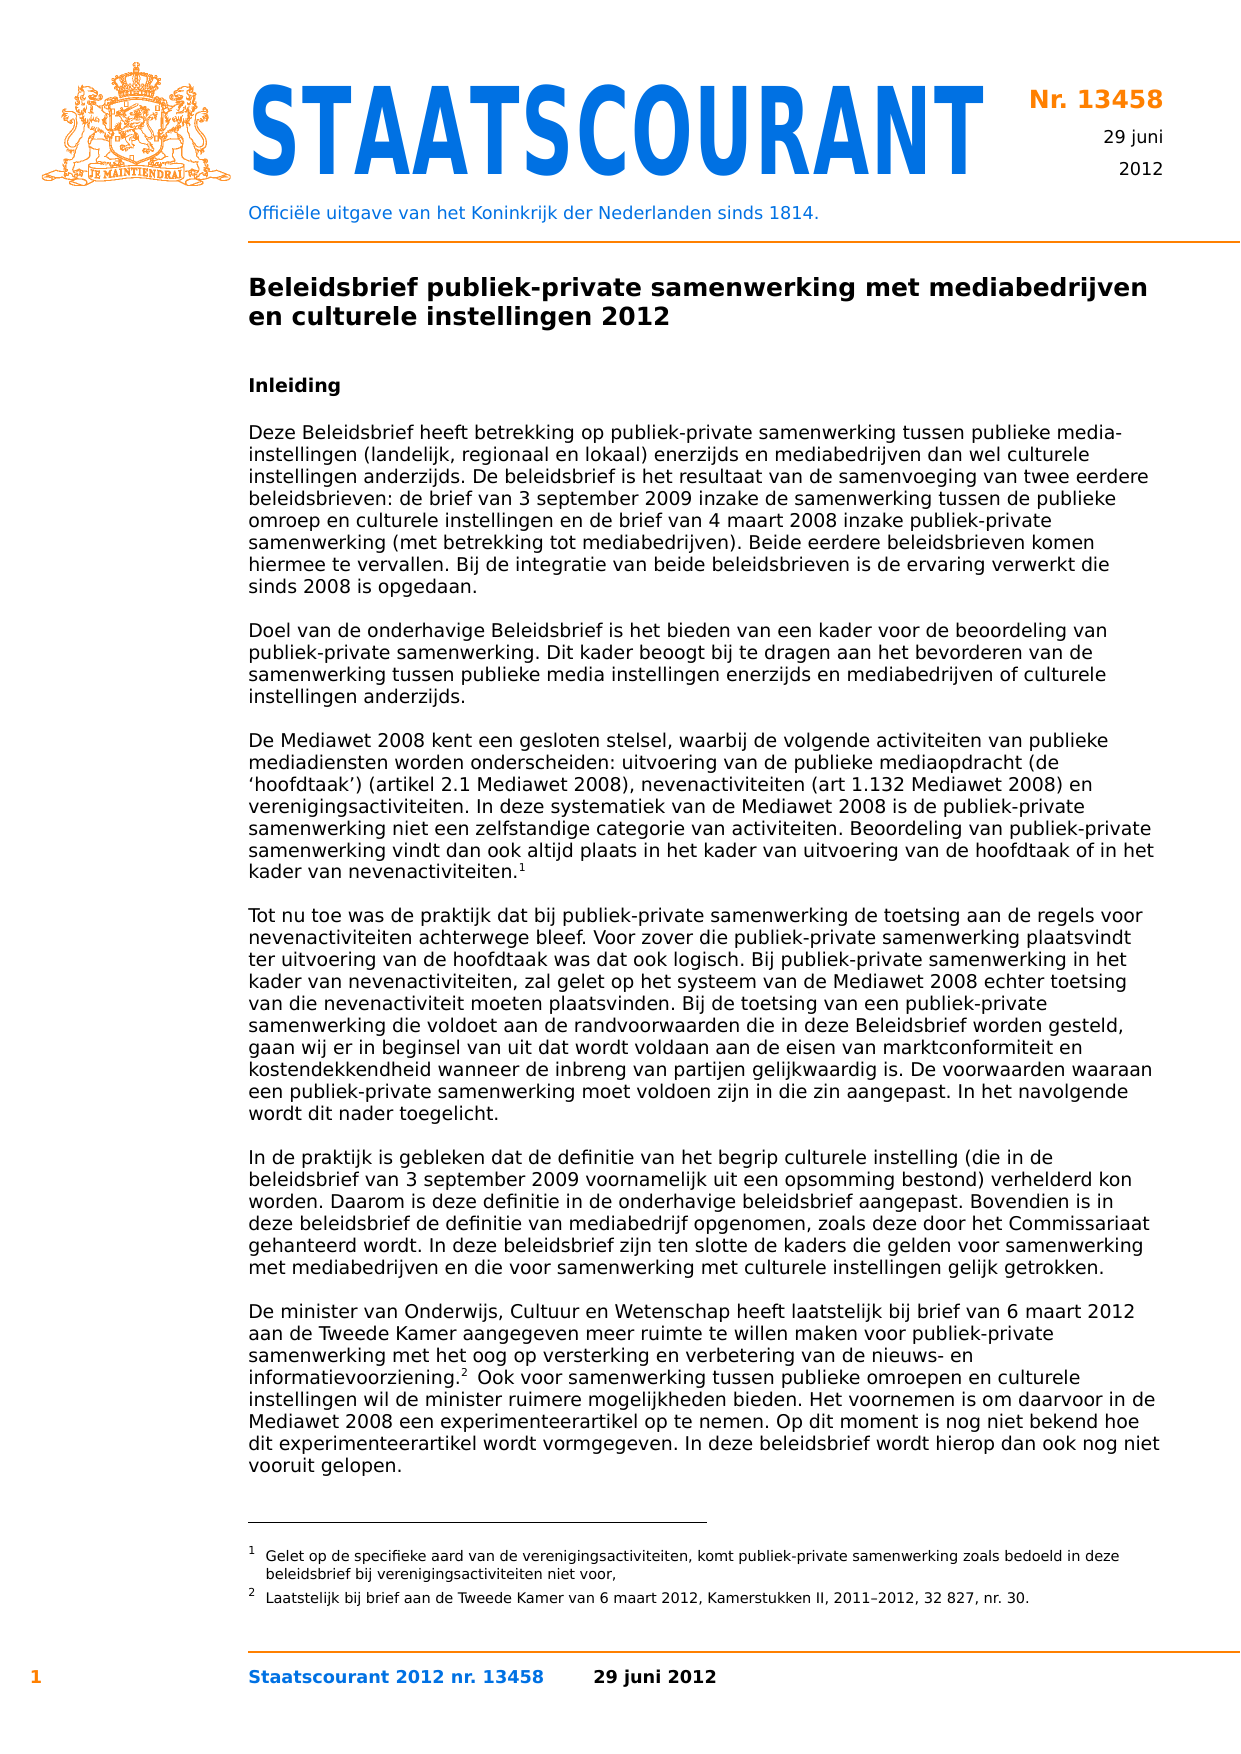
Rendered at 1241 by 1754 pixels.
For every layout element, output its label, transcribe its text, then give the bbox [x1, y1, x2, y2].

table_header [25, 62, 248, 241]
text Tot nu toe was de praktijk dat bij publiek-private samenwerking de toetsing aan de regels voor nevenactiviteiten achterwege bleef. Voor zover die publiek-private samenwerking plaatsvindt ter uitvoering van de hoofdtaak was dat ook logisch. Bij publiek-private samenwerking in het kader van nevenactiviteiten, zal gelet op het systeem van de Mediawet 2008 echter toetsing van die nevenactiviteit moeten plaatsvinden. Bij de toetsing van een publiek-private samenwerking die voldoet aan de randvoorwaarden die in deze Beleidsbrief worden gesteld, gaan wij er in beginsel van uit dat wordt voldaan aan de eisen van marktconformiteit en kostendekkendheid wanneer de inbreng van partijen gelijkwaardig is. De voorwaarden waaraan een publiek-private samenwerking moet voldoen zijn in die zin aangepast. In het navolgende wordt dit nader toegelicht. [248, 905, 1163, 1125]
subtitle Beleidsbrief publiek-private samenwerking met mediabedrijven en culturele instellingen 2012 [248, 273, 1163, 331]
picture [41, 62, 231, 186]
text Gelet op de specifieke aard van de verenigingsactiviteiten, komt publiek-private samenwerking zoals bedoeld in deze beleidsbrief bij verenigingsactiviteiten niet voor, [248, 1544, 1163, 1583]
subtitle Inleiding [248, 375, 1163, 397]
table_header STAATSCOURANT [248, 62, 998, 203]
text Deze Beleidsbrief heeft betrekking op publiek-private samenwerking tussen publieke media-instellingen (landelijk, regionaal en lokaal) enerzijds en mediabedrijven dan wel culturele instellingen anderzijds. De beleidsbrief is het resultaat van de samenvoeging van twee eerdere beleidsbrieven: de brief van 3 september 2009 inzake de samenwerking tussen de publieke omroep en culturele instellingen en de brief van 4 maart 2008 inzake publiek-private samenwerking (met betrekking tot mediabedrijven). Beide eerdere beleidsbrieven komen hiermee te vervallen. Bij de integratie van beide beleidsbrieven is de ervaring verwerkt die sinds 2008 is opgedaan. [248, 422, 1163, 598]
text In de praktijk is gebleken dat de definitie van het begrip culturele instelling (die in de beleidsbrief van 3 september 2009 voornamelijk uit een opsomming bestond) verhelderd kon worden. Daarom is deze definitie in de onderhavige beleidsbrief aangepast. Bovendien is in deze beleidsbrief de definitie van mediabedrijf opgenomen, zoals deze door het Commissariaat gehanteerd wordt. In deze beleidsbrief zijn ten slotte de kaders die gelden voor samenwerking met mediabedrijven en die voor samenwerking met culturele instellingen gelijk getrokken. [248, 1147, 1163, 1279]
table_cell 2012 [998, 153, 1240, 203]
text De minister van Onderwijs, Cultuur en Wetenschap heeft laatstelijk bij brief van 6 maart 2012 aan de Tweede Kamer aangegeven meer ruimte te willen maken voor publiek-private samenwerking met het oog op versterking en verbetering van de nieuws- en informatievoorziening. Ook voor samenwerking tussen publieke omroepen en culturele instellingen wil de minister ruimere mogelijkheden bieden. Het voornemen is om daarvoor in de Mediawet 2008 een experimenteerartikel op te nemen. Op dit moment is nog niet bekend hoe dit experimenteerartikel wordt vormgegeven. In deze beleidsbrief wordt hierop dan ook nog niet vooruit gelopen. [248, 1301, 1163, 1477]
text Laatstelijk bij brief aan de Tweede Kamer van 6 maart 2012, Kamerstukken II, 2011–2012, 32 827, nr. 30. [248, 1586, 1163, 1608]
text Doel van de onderhavige Beleidsbrief is het bieden van een kader voor de beoordeling van publiek-private samenwerking. Dit kader beoogt bij te dragen aan het bevorderen van de samenwerking tussen publieke media instellingen enerzijds en mediabedrijven of culturele instellingen anderzijds. [248, 620, 1163, 708]
table_cell 29 juni [998, 121, 1240, 153]
text De Mediawet 2008 kent een gesloten stelsel, waarbij de volgende activiteiten van publieke mediadiensten worden onderscheiden: uitvoering van de publieke mediaopdracht (de ‘hoofdtaak’) (artikel 2.1 Mediawet 2008), nevenactiviteiten (art 1.132 Mediawet 2008) en verenigingsactiviteiten. In deze systematiek van de Mediawet 2008 is de publiek-private samenwerking niet een zelfstandige categorie van activiteiten. Beoordeling van publiek-private samenwerking vindt dan ook altijd plaats in het kader van uitvoering van de hoofdtaak of in het kader van nevenactiviteiten. [248, 729, 1163, 883]
table_header Nr. 13458 [998, 62, 1240, 121]
table_cell Officiële uitgave van het Koninkrijk der Nederlanden sinds 1814. [248, 203, 1240, 241]
